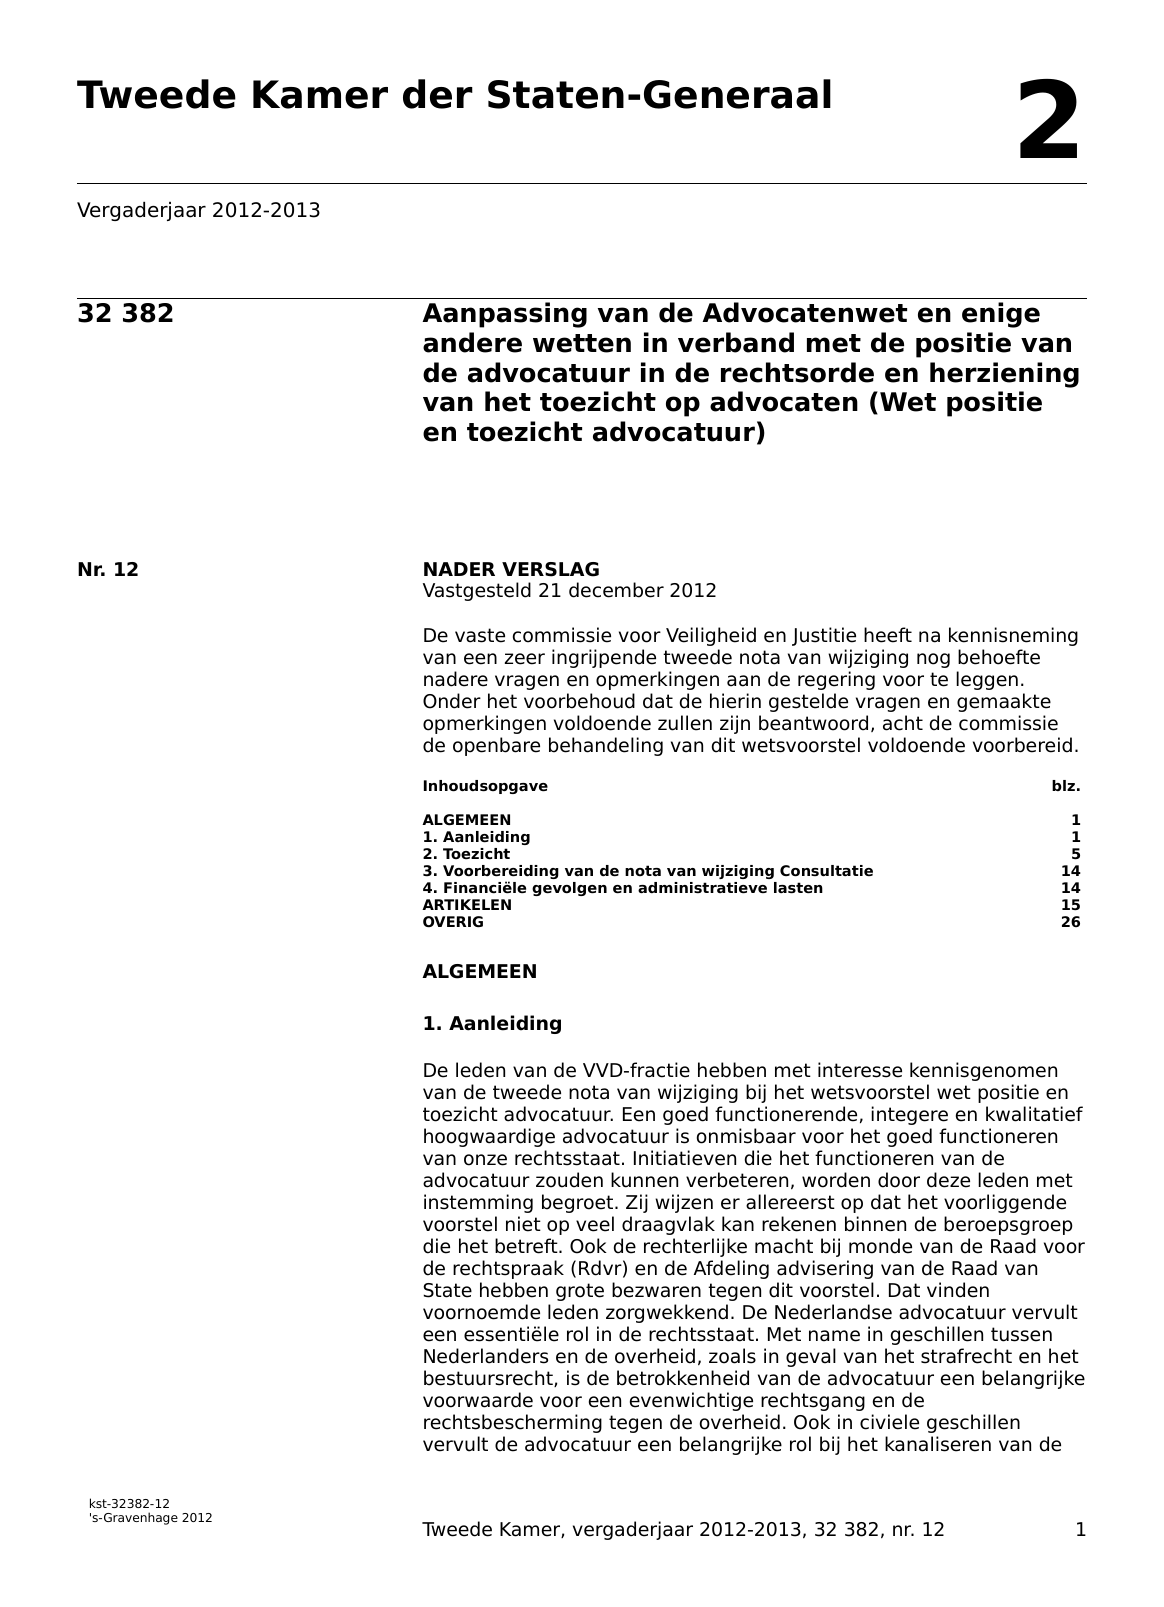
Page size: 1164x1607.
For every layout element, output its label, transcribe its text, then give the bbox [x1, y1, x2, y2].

text Vastgesteld 21 december 2012 [422, 580, 1087, 602]
subtitle 32 382 Aanpassing van de Advocatenwet en enige andere wetten in verband met de positie van de advocatuur in de rechtsorde en herziening van het toezicht op advocaten (Wet positie en toezicht advocatuur) [77, 299, 1087, 447]
table_cell 26 [993, 914, 1087, 931]
table_cell 5 [993, 846, 1087, 863]
table_cell [993, 795, 1087, 812]
table_cell ARTIKELEN [422, 897, 993, 914]
table_cell 15 [993, 897, 1087, 914]
subtitle 1. Aanleiding [422, 1013, 1087, 1035]
subtitle Nr. 12 NADER VERSLAG [77, 558, 1087, 580]
table_cell Vergaderjaar 2012-2013 [77, 184, 1087, 298]
text 's-Gravenhage 2012 [88, 1511, 323, 1525]
table_header Tweede Kamer der Staten-Generaal [77, 59, 886, 183]
text De vaste commissie voor Veiligheid en Justitie heeft na kennisneming van een zeer ingrijpende tweede nota van wijziging nog behoefte nadere vragen en opmerkingen aan de regering voor te leggen. Onder het voorbehoud dat de hierin gestelde vragen en gemaakte opmerkingen voldoende zullen zijn beantwoord, acht de commissie de openbare behandeling van dit wetsvoorstel voldoende voorbereid. [422, 624, 1087, 756]
table_header Inhoudsopgave [422, 778, 993, 795]
table_cell OVERIG [422, 914, 993, 931]
table_cell 3. Voorbereiding van de nota van wijziging Consultatie [422, 863, 993, 880]
table_cell 14 [993, 880, 1087, 897]
table_cell 1. Aanleiding [422, 829, 993, 846]
text kst-32382-12 [88, 1497, 323, 1511]
text De leden van de VVD-fractie hebben met interesse kennisgenomen van de tweede nota van wijziging bij het wetsvoorstel wet positie en toezicht advocatuur. Een goed functionerende, integere en kwalitatief hoogwaardige advocatuur is onmisbaar voor het goed functioneren van onze rechtsstaat. Initiatieven die het functioneren van de advocatuur zouden kunnen verbeteren, worden door deze leden met instemming begroet. Zij wijzen er allereerst op dat het voorliggende voorstel niet op veel draagvlak kan rekenen binnen de beroepsgroep die het betreft. Ook de rechterlijke macht bij monde van de Raad voor de rechtspraak (Rdvr) en de Afdeling advisering van de Raad van State hebben grote bezwaren tegen dit voorstel. Dat vinden voornoemde leden zorgwekkend. De Nederlandse advocatuur vervult een essentiële rol in de rechtsstaat. Met name in geschillen tussen Nederlanders en de overheid, zoals in geval van het strafrecht en het bestuursrecht, is de betrokkenheid van de advocatuur een belangrijke voorwaarde voor een evenwichtige rechtsgang en de rechtsbescherming tegen de overheid. Ook in civiele geschillen vervult de advocatuur een belangrijke rol bij het kanaliseren van de [422, 1060, 1087, 1456]
table_cell 1 [993, 812, 1087, 829]
table_cell 4. Financiële gevolgen en administratieve lasten [422, 880, 993, 897]
table_header blz. [993, 778, 1087, 795]
table_cell 2. Toezicht [422, 846, 993, 863]
table_header 2 [886, 59, 1087, 183]
subtitle ALGEMEEN [422, 961, 1087, 983]
table_cell [422, 795, 993, 812]
table_cell ALGEMEEN [422, 812, 993, 829]
table_cell 1 [993, 829, 1087, 846]
table_cell 14 [993, 863, 1087, 880]
